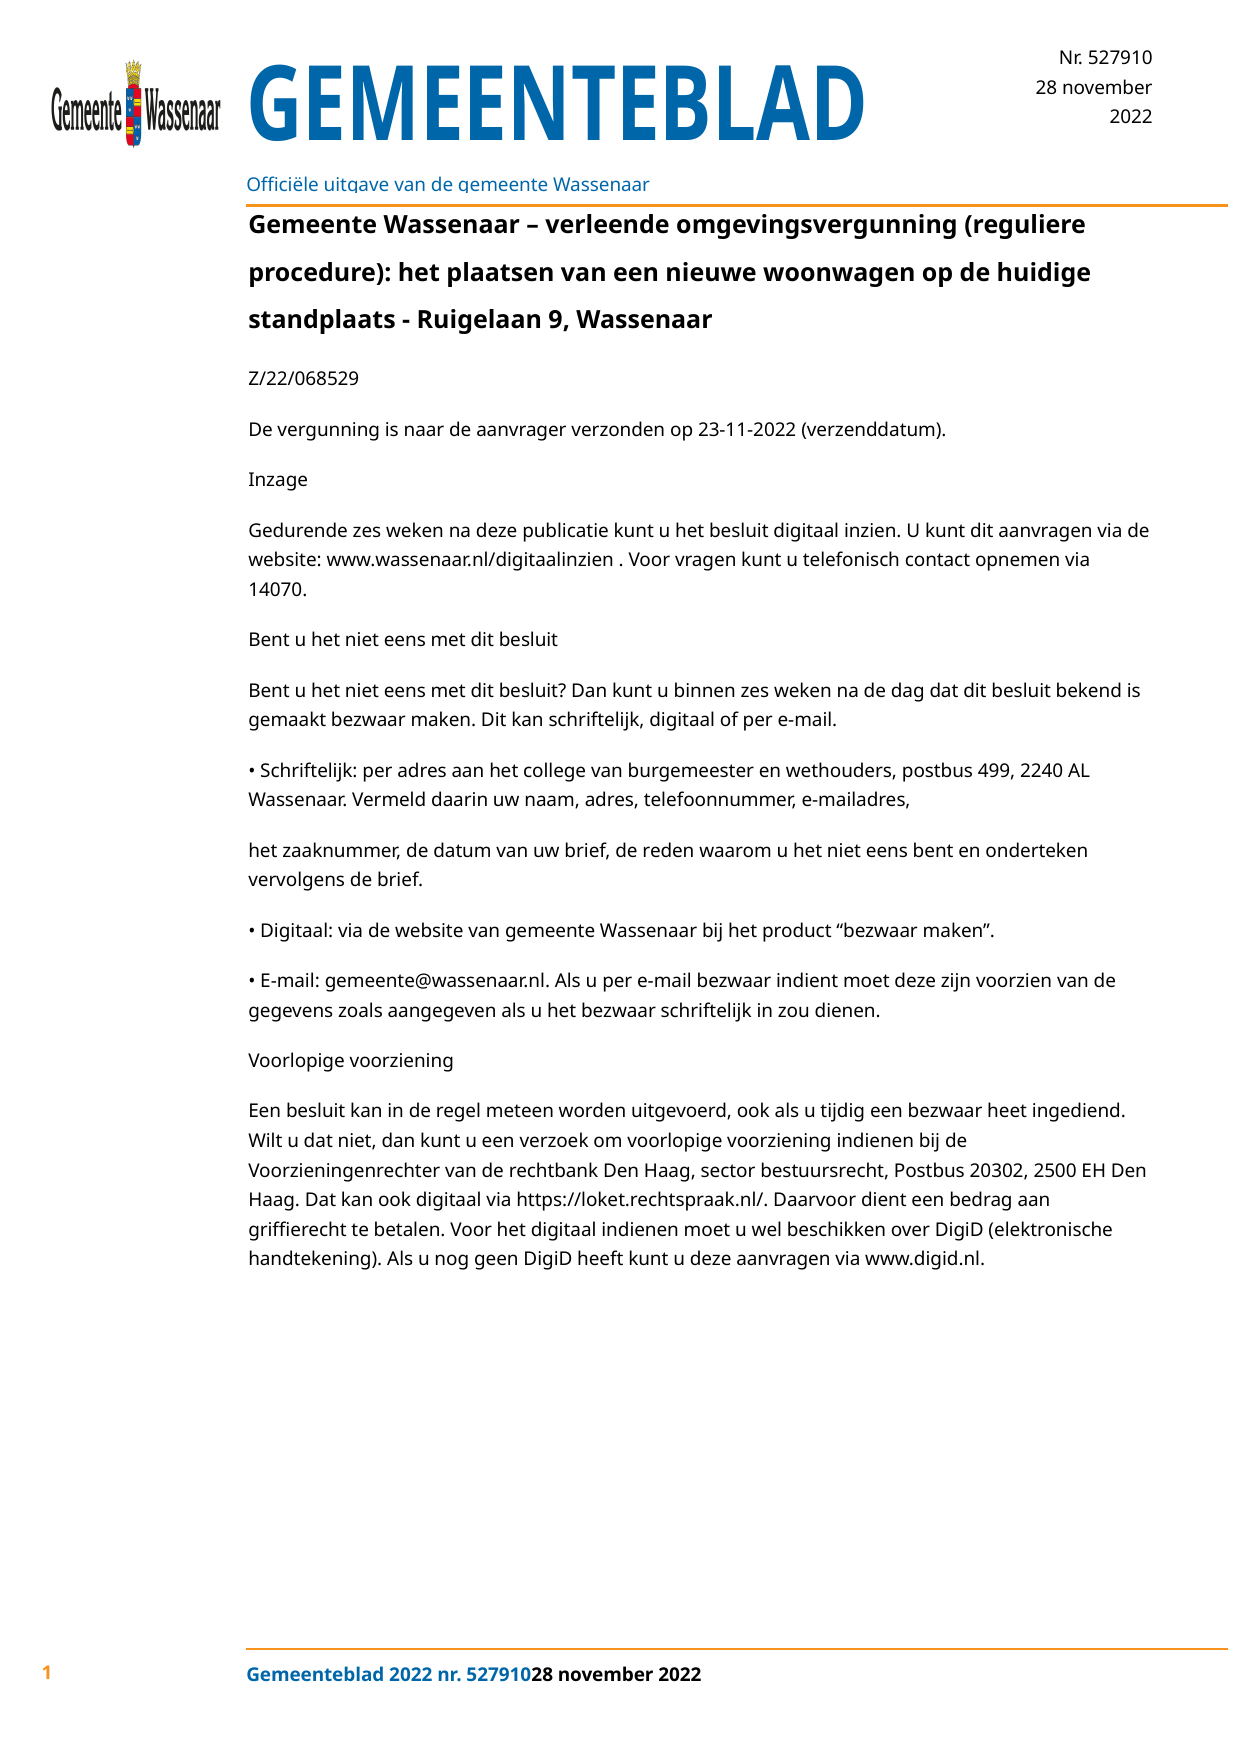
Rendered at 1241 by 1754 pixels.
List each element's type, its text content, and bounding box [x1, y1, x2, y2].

text Bent u het niet eens met dit besluit? Dan kunt u binnen zes weken na de dag dat dit besluit bekend is gemaakt bezwaar maken. Dit kan schriftelijk, digitaal of per e-mail. [248, 677, 1152, 732]
text • Digitaal: via de website van gemeente Wassenaar bij het product “bezwaar maken”. [248, 917, 1152, 942]
text Een besluit kan in de regel meteen worden uitgevoerd, ook als u tijdig een bezwaar heet ingediend. Wilt u dat niet, dan kunt u een verzoek om voorlopige voorziening indienen bij de Voorzieningenrechter van de rechtbank Den Haag, sector bestuursrecht, Postbus 20302, 2500 EH Den Haag. Dat kan ook digitaal via https://loket.rechtspraak.nl/. Daarvoor dient een bedrag aan griffierecht te betalen. Voor het digitaal indienen moet u wel beschikken over DigiD (elektronische handtekening). Als u nog geen DigiD heeft kunt u deze aanvragen via www.digid.nl. [248, 1098, 1152, 1271]
text • E-mail: gemeente@wassenaar.nl. Als u per e-mail bezwaar indient moet deze zijn voorzien van de gegevens zoals aangegeven als u het bezwaar schriftelijk in zou dienen. [248, 967, 1152, 1022]
text Voorlopige voorziening [248, 1047, 1152, 1073]
picture [41, 47, 231, 172]
text het zaaknummer, de datum van uw brief, de reden waarom u het niet eens bent en onderteken vervolgens de brief. [248, 837, 1152, 892]
text Gemeente Wassenaar – verleende omgevingsvergunning (reguliere procedure): het plaatsen van een nieuwe woonwagen op de huidige standplaats - Ruigelaan 9, Wassenaar [248, 207, 1152, 336]
text • Schriftelijk: per adres aan het college van burgemeester en wethouders, postbus 499, 2240 AL Wassenaar. Vermeld daarin uw naam, adres, telefoonnummer, e-mailadres, [248, 757, 1152, 812]
text Bent u het niet eens met dit besluit [248, 626, 1152, 652]
text De vergunning is naar de aanvrager verzonden op 23-11-2022 (verzenddatum). [248, 416, 1152, 442]
text Inzage [248, 466, 1152, 492]
text Gedurende zes weken na deze publicatie kunt u het besluit digitaal inzien. U kunt dit aanvragen via de website: www.wassenaar.nl/digitaalinzien . Voor vragen kunt u telefonisch contact opnemen via 14070. [248, 517, 1152, 602]
text Z/22/068529 [248, 366, 1152, 391]
